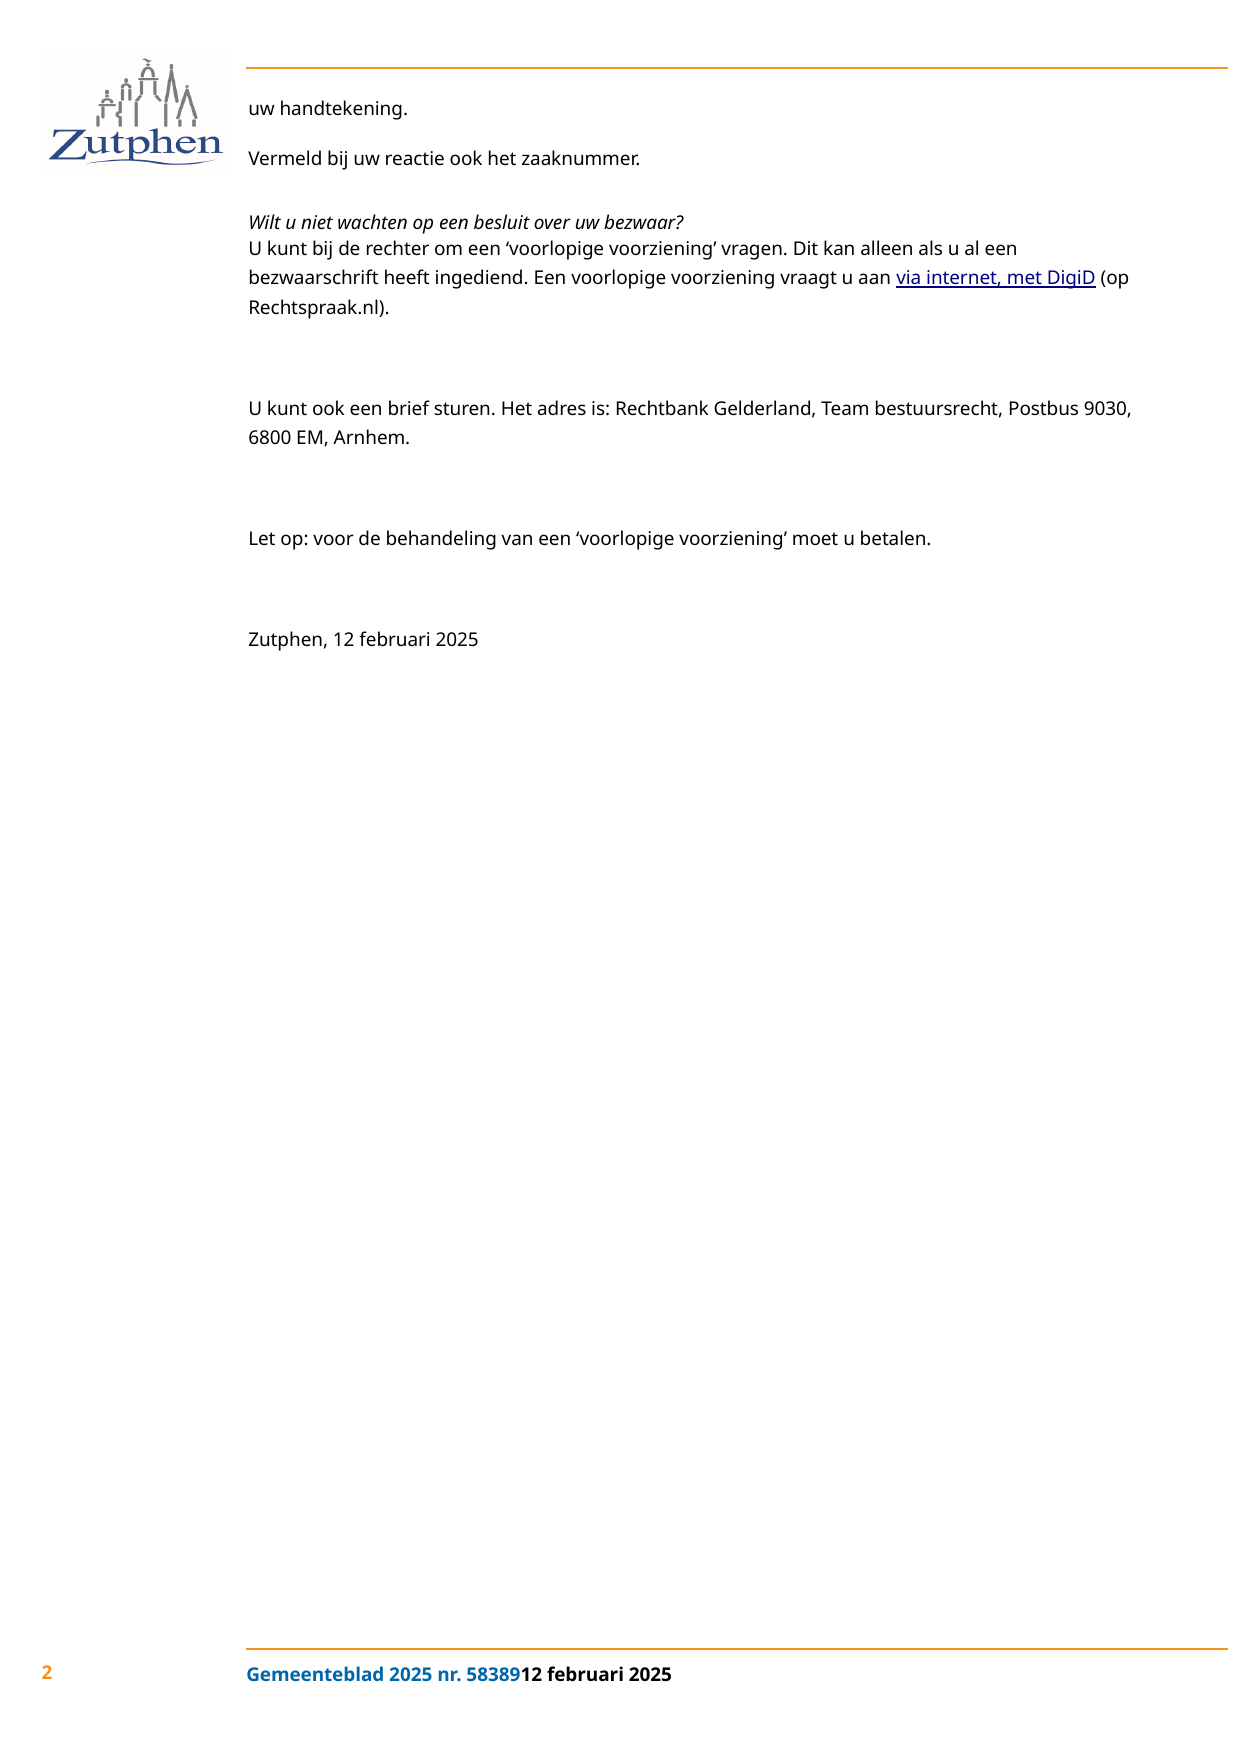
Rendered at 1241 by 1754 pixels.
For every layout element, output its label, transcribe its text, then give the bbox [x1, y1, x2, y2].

picture [41, 47, 231, 172]
text Zutphen, 12 februari 2025 [248, 626, 1152, 652]
text U kunt ook een brief sturen. Het adres is: Rechtbank Gelderland, Team bestuursrecht, Postbus 9030, 6800 EM, Arnhem. [248, 395, 1152, 450]
text uw handtekening. [248, 95, 1152, 121]
text Wilt u niet wachten op een besluit over uw bezwaar? [248, 209, 1152, 235]
text U kunt bij de rechter om een ‘voorlopige voorziening’ vragen. Dit kan alleen als u al een bezwaarschrift heeft ingediend. Een voorlopige voorziening vraagt u aan via internet, met DigiD (op Rechtspraak.nl). [248, 235, 1152, 320]
text Let op: voor de behandeling van een ‘voorlopige voorziening’ moet u betalen. [248, 525, 1152, 551]
text Vermeld bij uw reactie ook het zaaknummer. [248, 145, 1152, 171]
